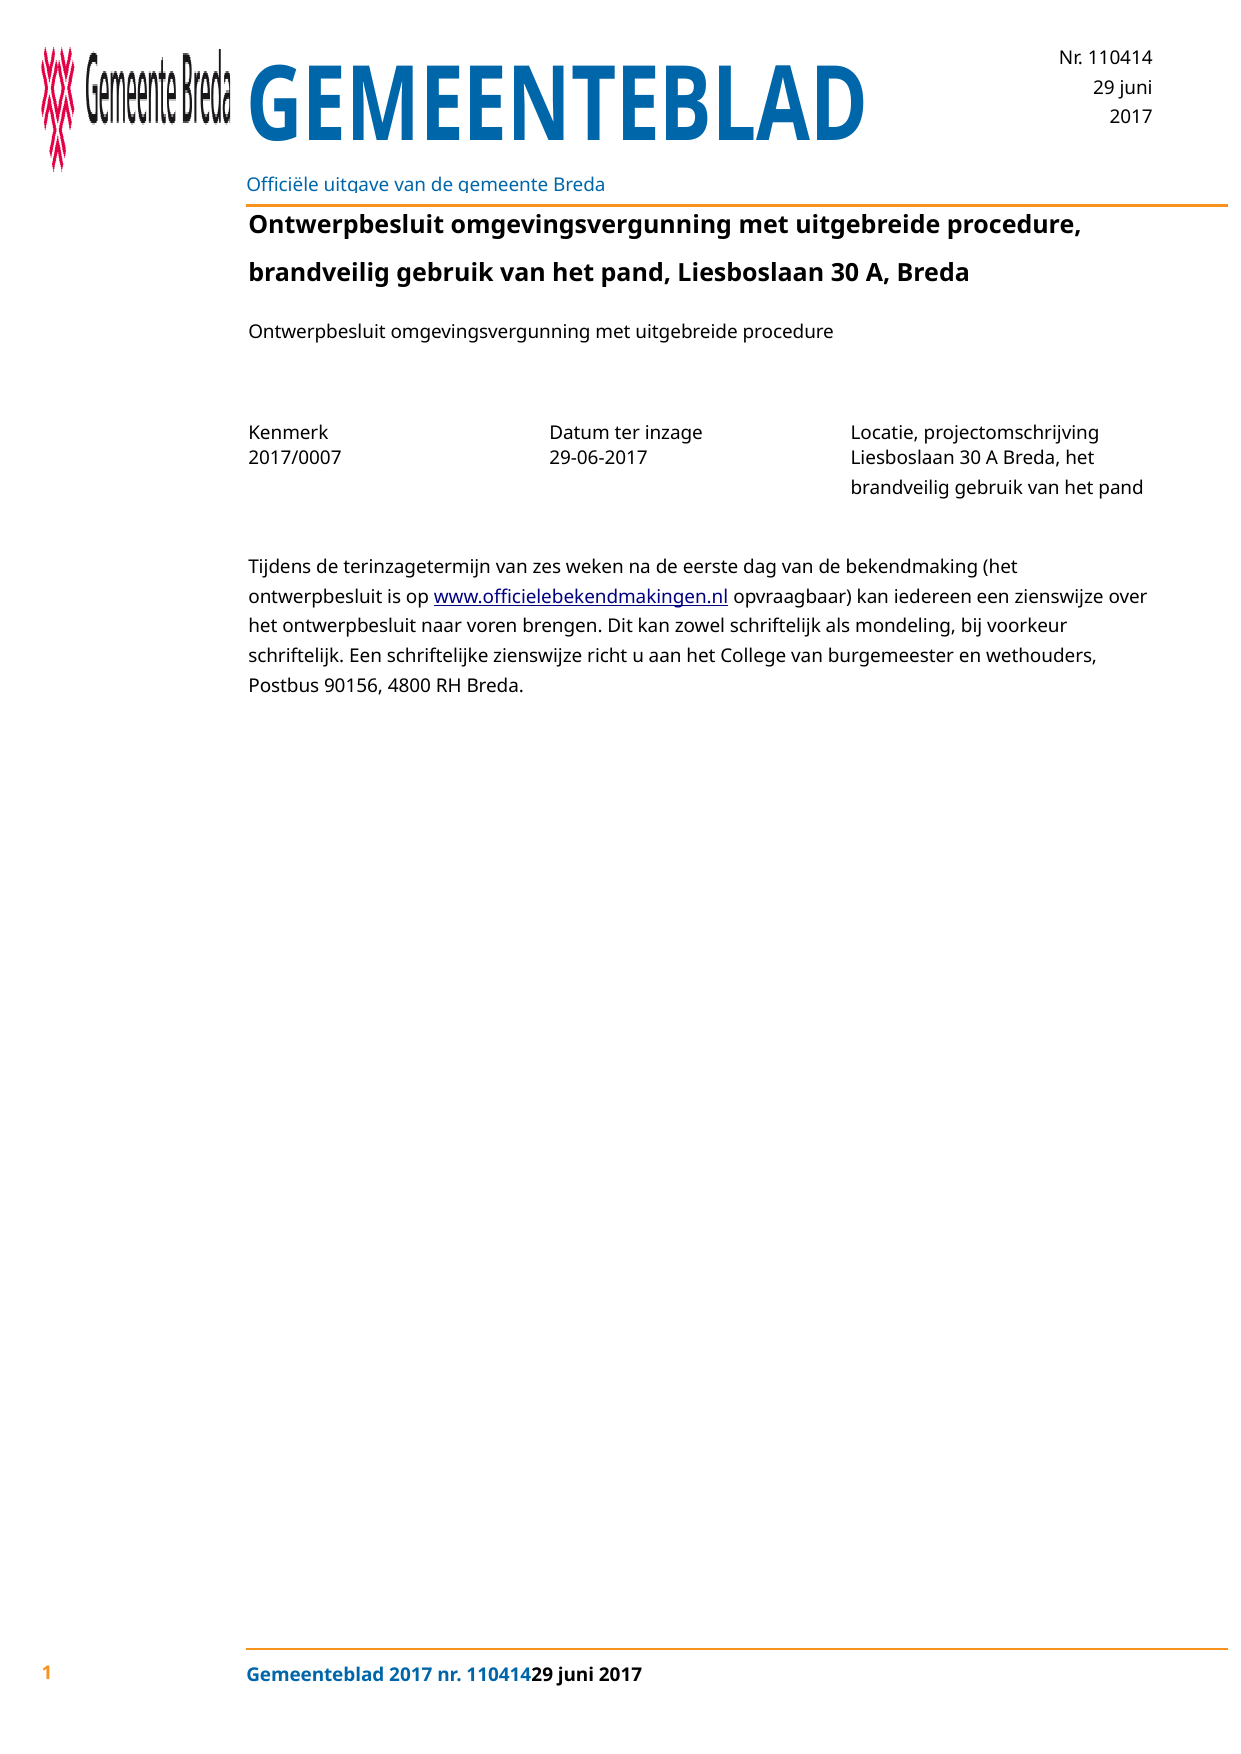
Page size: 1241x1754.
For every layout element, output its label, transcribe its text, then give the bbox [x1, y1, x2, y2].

table_cell 29-06-2017 [549, 445, 850, 500]
table_header Datum ter inzage [549, 419, 850, 444]
text Tijdens de terinzagetermijn van zes weken na de eerste dag van de bekendmaking (het ontwerpbesluit is op www.officielebekendmakingen.nl opvraagbaar) kan iedereen een zienswijze over het ontwerpbesluit naar voren brengen. Dit kan zowel schriftelijk als mondeling, bij voorkeur schriftelijk. Een schriftelijke zienswijze richt u aan het College van burgemeester en wethouders, Postbus 90156, 4800 RH Breda. [248, 553, 1152, 698]
table_header Locatie, projectomschrijving [850, 419, 1152, 444]
table_cell 2017/0007 [248, 445, 549, 500]
table_cell Liesboslaan 30 A Breda, het brandveilig gebruik van het pand [850, 445, 1152, 500]
picture [41, 47, 231, 172]
text Ontwerpbesluit omgevingsvergunning met uitgebreide procedure [248, 318, 1152, 344]
text Ontwerpbesluit omgevingsvergunning met uitgebreide procedure, brandveilig gebruik van het pand, Liesboslaan 30 A, Breda [248, 207, 1152, 288]
table_header Kenmerk [248, 419, 549, 444]
